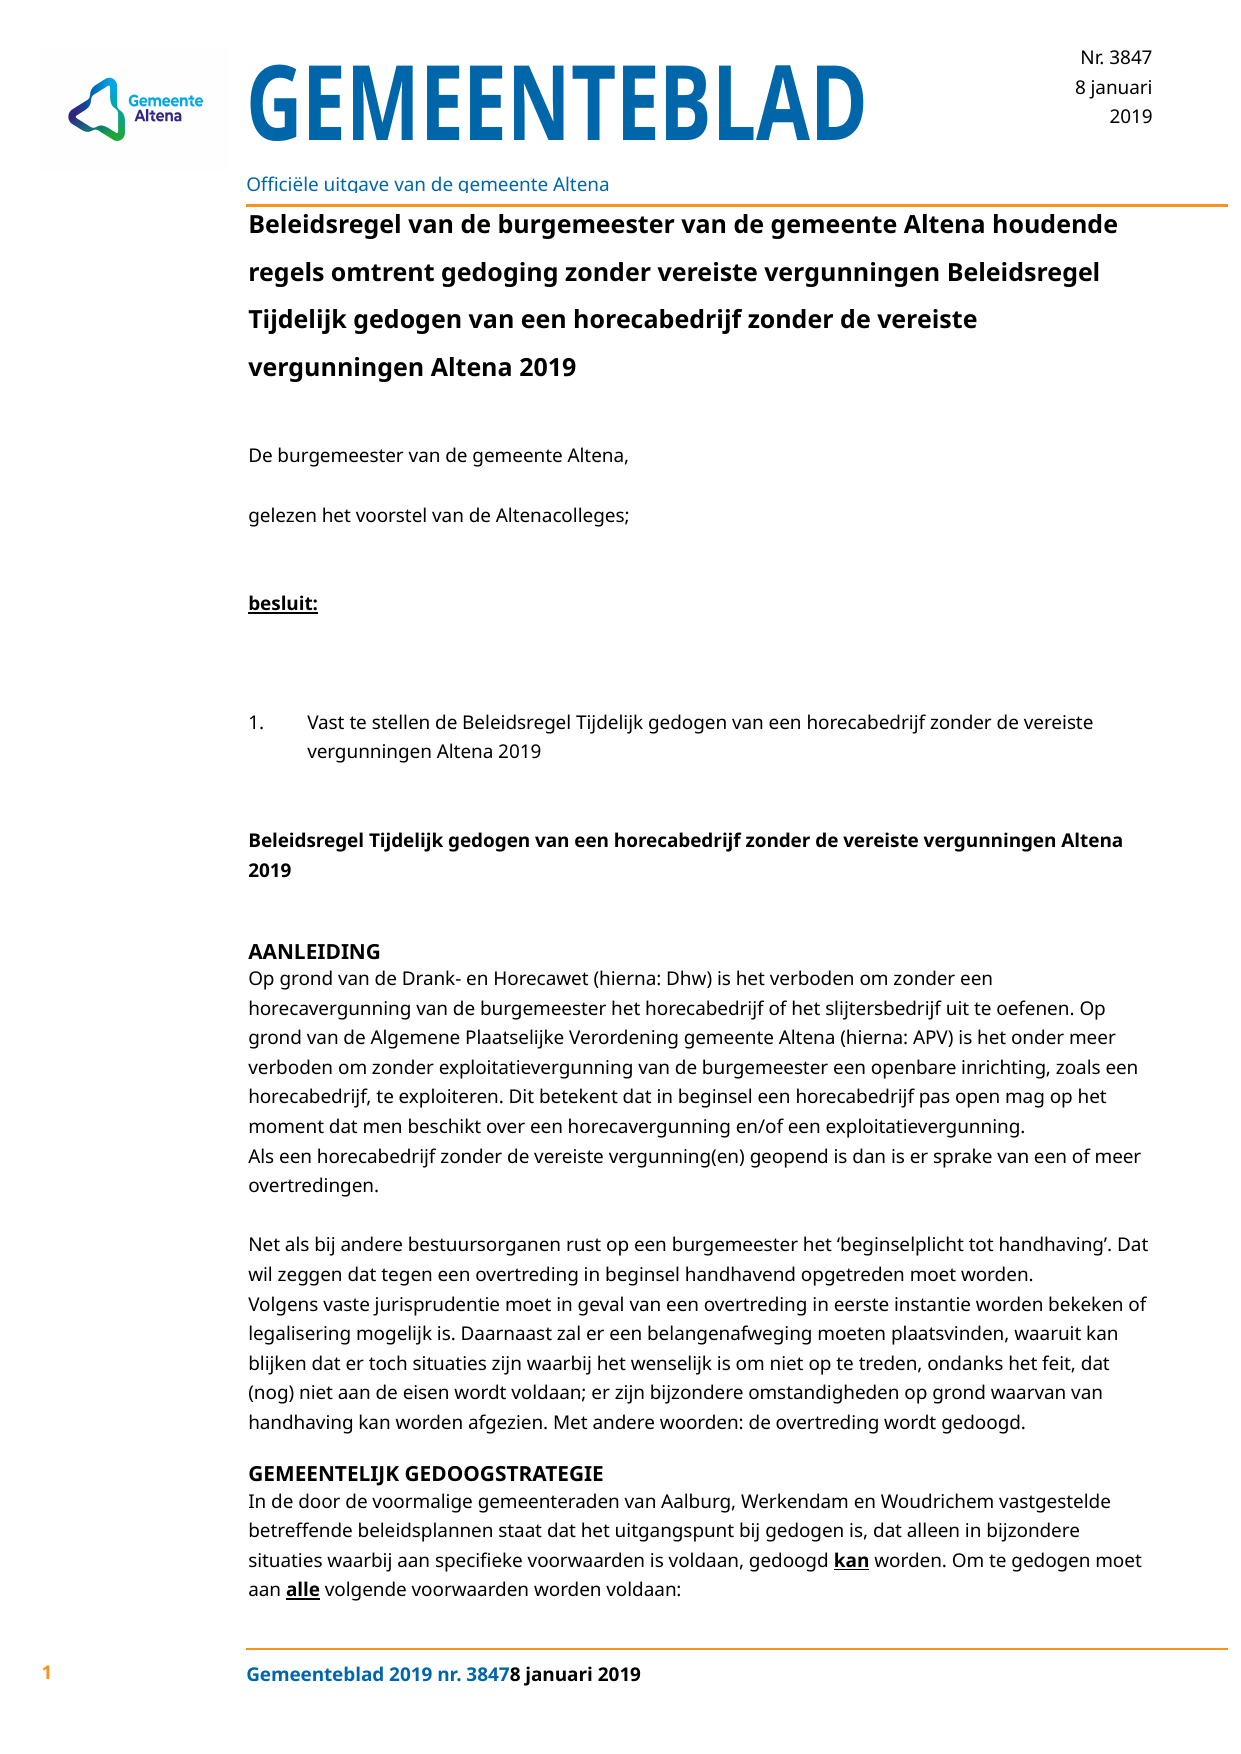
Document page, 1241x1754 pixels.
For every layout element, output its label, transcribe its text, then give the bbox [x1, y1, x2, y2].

text Net als bij andere bestuursorganen rust op een burgemeester het ‘beginselplicht tot handhaving’. Dat wil zeggen dat tegen een overtreding in beginsel handhavend opgetreden moet worden. [248, 1232, 1152, 1287]
text Beleidsregel van de burgemeester van de gemeente Altena houdende regels omtrent gedoging zonder vereiste vergunningen Beleidsregel Tijdelijk gedogen van een horecabedrijf zonder de vereiste vergunningen Altena 2019 [248, 207, 1152, 384]
text GEMEENTELIJK GEDOOGSTRATEGIE [248, 1459, 1152, 1488]
picture [41, 47, 231, 172]
text gelezen het voorstel van de Altenacolleges; [248, 502, 1152, 528]
text De burgemeester van de gemeente Altena, [248, 443, 1152, 468]
text AANLEIDING [248, 937, 1152, 965]
text Beleidsregel Tijdelijk gedogen van een horecabedrijf zonder de vereiste vergunningen Altena 2019 [248, 827, 1152, 883]
text In de door de voormalige gemeenteraden van Aalburg, Werkendam en Woudrichem vastgestelde betreffende beleidsplannen staat dat het uitgangspunt bij gedogen is, dat alleen in bijzondere situaties waarbij aan specifieke voorwaarden is voldaan, gedoogd kan worden. Om te gedogen moet aan alle volgende voorwaarden worden voldaan: [248, 1488, 1152, 1602]
text Als een horecabedrijf zonder de vereiste vergunning(en) geopend is dan is er sprake van een of meer overtredingen. [248, 1143, 1152, 1198]
text besluit: [248, 591, 1152, 616]
text Op grond van de Drank- en Horecawet (hierna: Dhw) is het verboden om zonder een horecavergunning van de burgemeester het horecabedrijf of het slijtersbedrijf uit te oefenen. Op grond van de Algemene Plaatselijke Verordening gemeente Altena (hierna: APV) is het onder meer verboden om zonder exploitatievergunning van de burgemeester een openbare inrichting, zoals een horecabedrijf, te exploiteren. Dit betekent dat in beginsel een horecabedrijf pas open mag op het moment dat men beschikt over een horecavergunning en/of een exploitatievergunning. [248, 965, 1152, 1139]
list Vast te stellen de Beleidsregel Tijdelijk gedogen van een horecabedrijf zonder de vereiste vergunningen Altena 2019 [248, 709, 1152, 764]
text Volgens vaste jurisprudentie moet in geval van een overtreding in eerste instantie worden bekeken of legalisering mogelijk is. Daarnaast zal er een belangenafweging moeten plaatsvinden, waaruit kan blijken dat er toch situaties zijn waarbij het wenselijk is om niet op te treden, ondanks het feit, dat (nog) niet aan de eisen wordt voldaan; er zijn bijzondere omstandigheden op grond waarvan van handhaving kan worden afgezien. Met andere woorden: de overtreding wordt gedoogd. [248, 1291, 1152, 1435]
